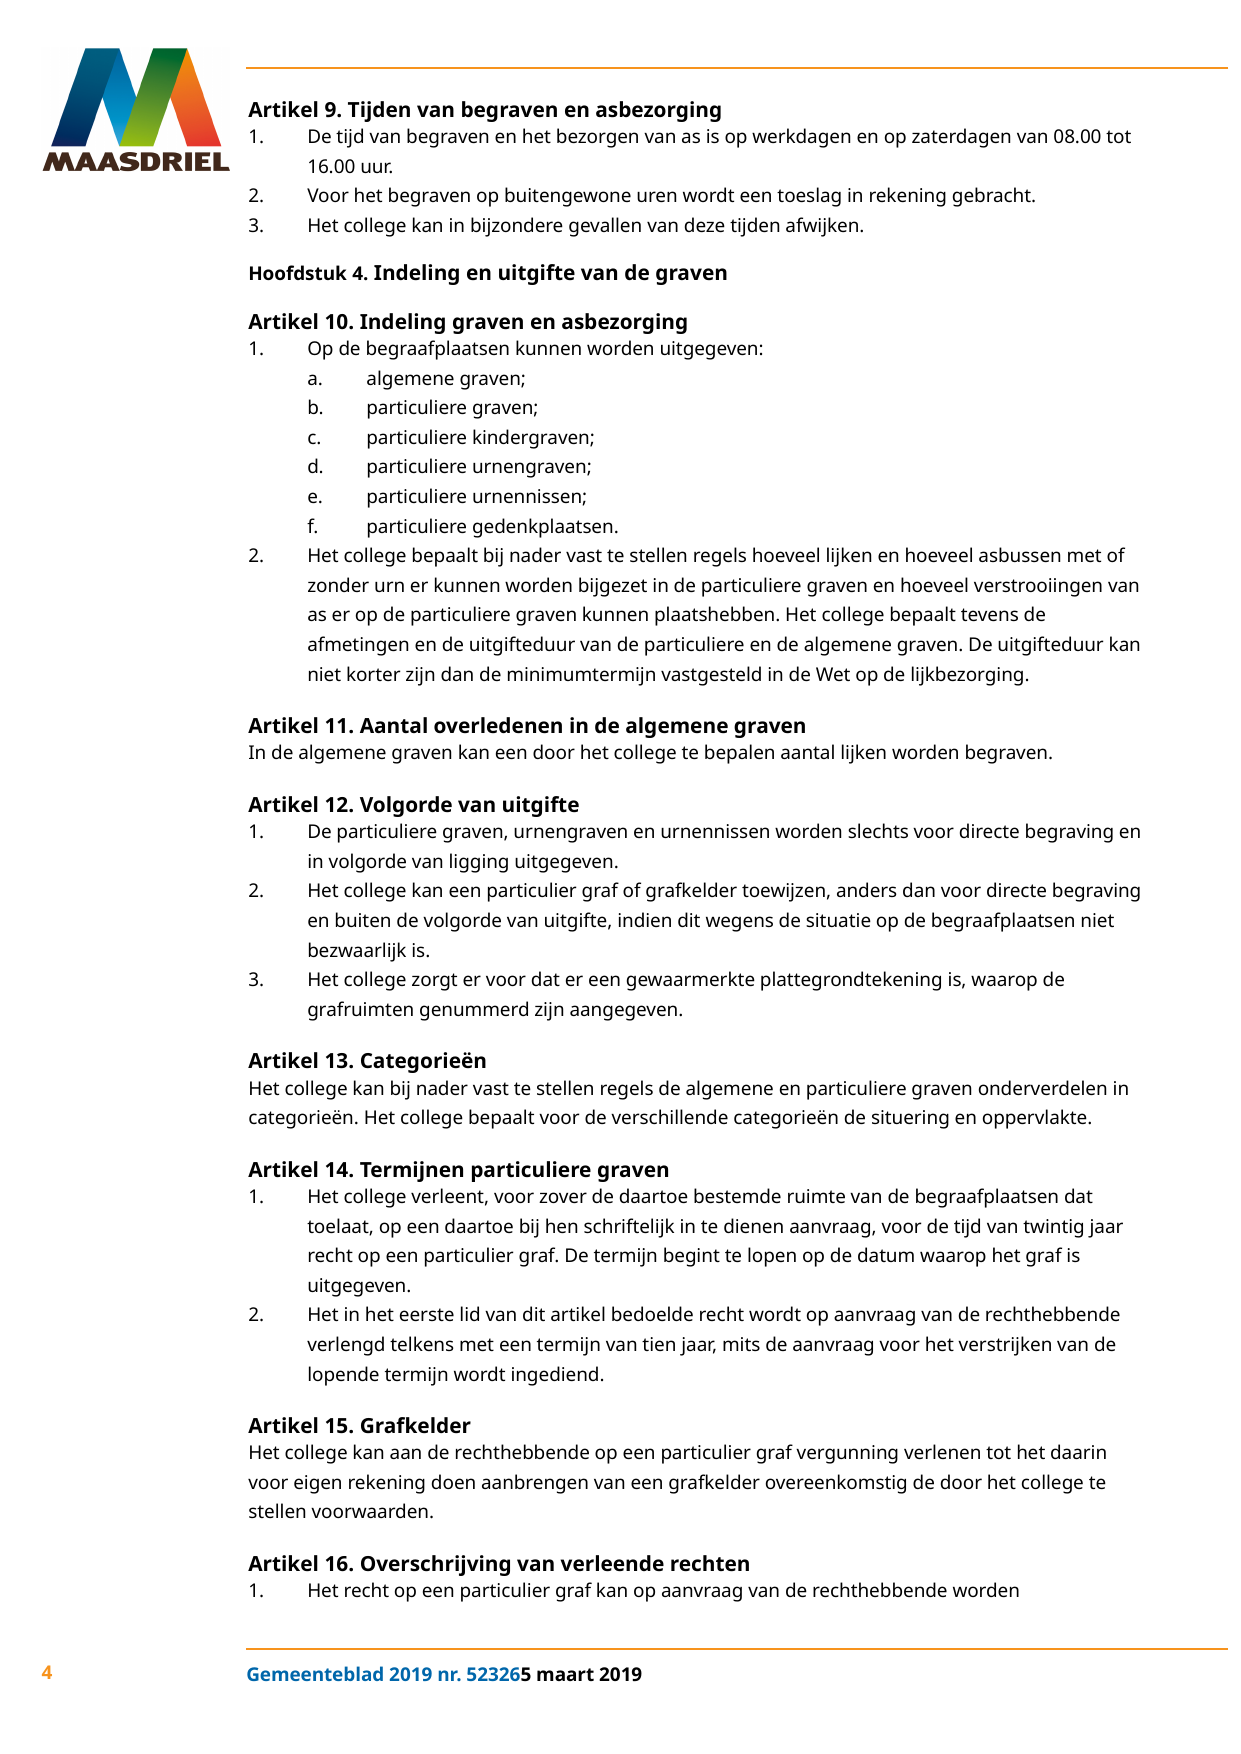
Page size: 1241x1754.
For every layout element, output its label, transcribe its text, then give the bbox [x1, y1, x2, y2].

text Artikel 10. Indeling graven en asbezorging [248, 307, 1152, 335]
list particuliere kindergraven; [307, 424, 1152, 450]
text Artikel 12. Volgorde van uitgifte [248, 790, 1152, 818]
list particuliere urnengraven; [307, 454, 1152, 479]
text Artikel 11. Aantal overledenen in de algemene graven [248, 711, 1152, 739]
list algemene graven; [307, 365, 1152, 391]
text Artikel 14. Termijnen particuliere graven [248, 1155, 1152, 1183]
list Het college bepaalt bij nader vast te stellen regels hoeveel lijken en hoeveel asbussen met of zonder urn er kunnen worden bijgezet in de particuliere graven en hoeveel verstrooiingen van as er op de particuliere graven kunnen plaatshebben. Het college bepaalt tevens de afmetingen en de uitgifteduur van de particuliere en de algemene graven. De uitgifteduur kan niet korter zijn dan de minimumtermijn vastgesteld in de Wet op de lijkbezorging. [248, 542, 1152, 686]
list Het college kan een particulier graf of grafkelder toewijzen, anders dan voor directe begraving en buiten de volgorde van uitgifte, indien dit wegens de situatie op de begraafplaatsen niet bezwaarlijk is. [248, 878, 1152, 962]
text Artikel 15. Grafkelder [248, 1411, 1152, 1439]
text Artikel 13. Categorieën [248, 1046, 1152, 1075]
list Het in het eerste lid van dit artikel bedoelde recht wordt op aanvraag van de rechthebbende verlengd telkens met een termijn van tien jaar, mits de aanvraag voor het verstrijken van de lopende termijn wordt ingediend. [248, 1302, 1152, 1386]
list Voor het begraven op buitengewone uren wordt een toeslag in rekening gebracht. [248, 182, 1152, 208]
list particuliere urnennissen; [307, 483, 1152, 509]
list Het college verleent, voor zover de daartoe bestemde ruimte van de begraafplaatsen dat toelaat, op een daartoe bij hen schriftelijk in te dienen aanvraag, voor de tijd van twintig jaar recht op een particulier graf. De termijn begint te lopen op de datum waarop het graf is uitgegeven. [248, 1183, 1152, 1298]
text Het college kan bij nader vast te stellen regels de algemene en particuliere graven onderverdelen in categorieën. Het college bepaalt voor de verschillende categorieën de situering en oppervlakte. [248, 1075, 1152, 1130]
list Het recht op een particulier graf kan op aanvraag van de rechthebbende worden [248, 1578, 1152, 1603]
text Artikel 9. Tijden van begraven en asbezorging [248, 95, 1152, 123]
list Op de begraafplaatsen kunnen worden uitgegeven: [248, 335, 1152, 361]
list particuliere graven; [307, 394, 1152, 420]
text In de algemene graven kan een door het college te bepalen aantal lijken worden begraven. [248, 739, 1152, 765]
list Het college zorgt er voor dat er een gewaarmerkte plattegrondtekening is, waarop de grafruimten genummerd zijn aangegeven. [248, 966, 1152, 1022]
list De tijd van begraven en het bezorgen van as is op werkdagen en op zaterdagen van 08.00 tot 16.00 uur. [248, 123, 1152, 178]
picture [41, 47, 231, 172]
text Artikel 16. Overschrijving van verleende rechten [248, 1549, 1152, 1578]
list particuliere gedenkplaatsen. [307, 513, 1152, 538]
text Hoofdstuk 4. Indeling en uitgifte van de graven [248, 258, 1152, 286]
list Het college kan in bijzondere gevallen van deze tijden afwijken. [248, 212, 1152, 238]
list De particuliere graven, urnengraven en urnennissen worden slechts voor directe begraving en in volgorde van ligging uitgegeven. [248, 818, 1152, 874]
text Het college kan aan de rechthebbende op een particulier graf vergunning verlenen tot het daarin voor eigen rekening doen aanbrengen van een grafkelder overeenkomstig de door het college te stellen voorwaarden. [248, 1439, 1152, 1524]
